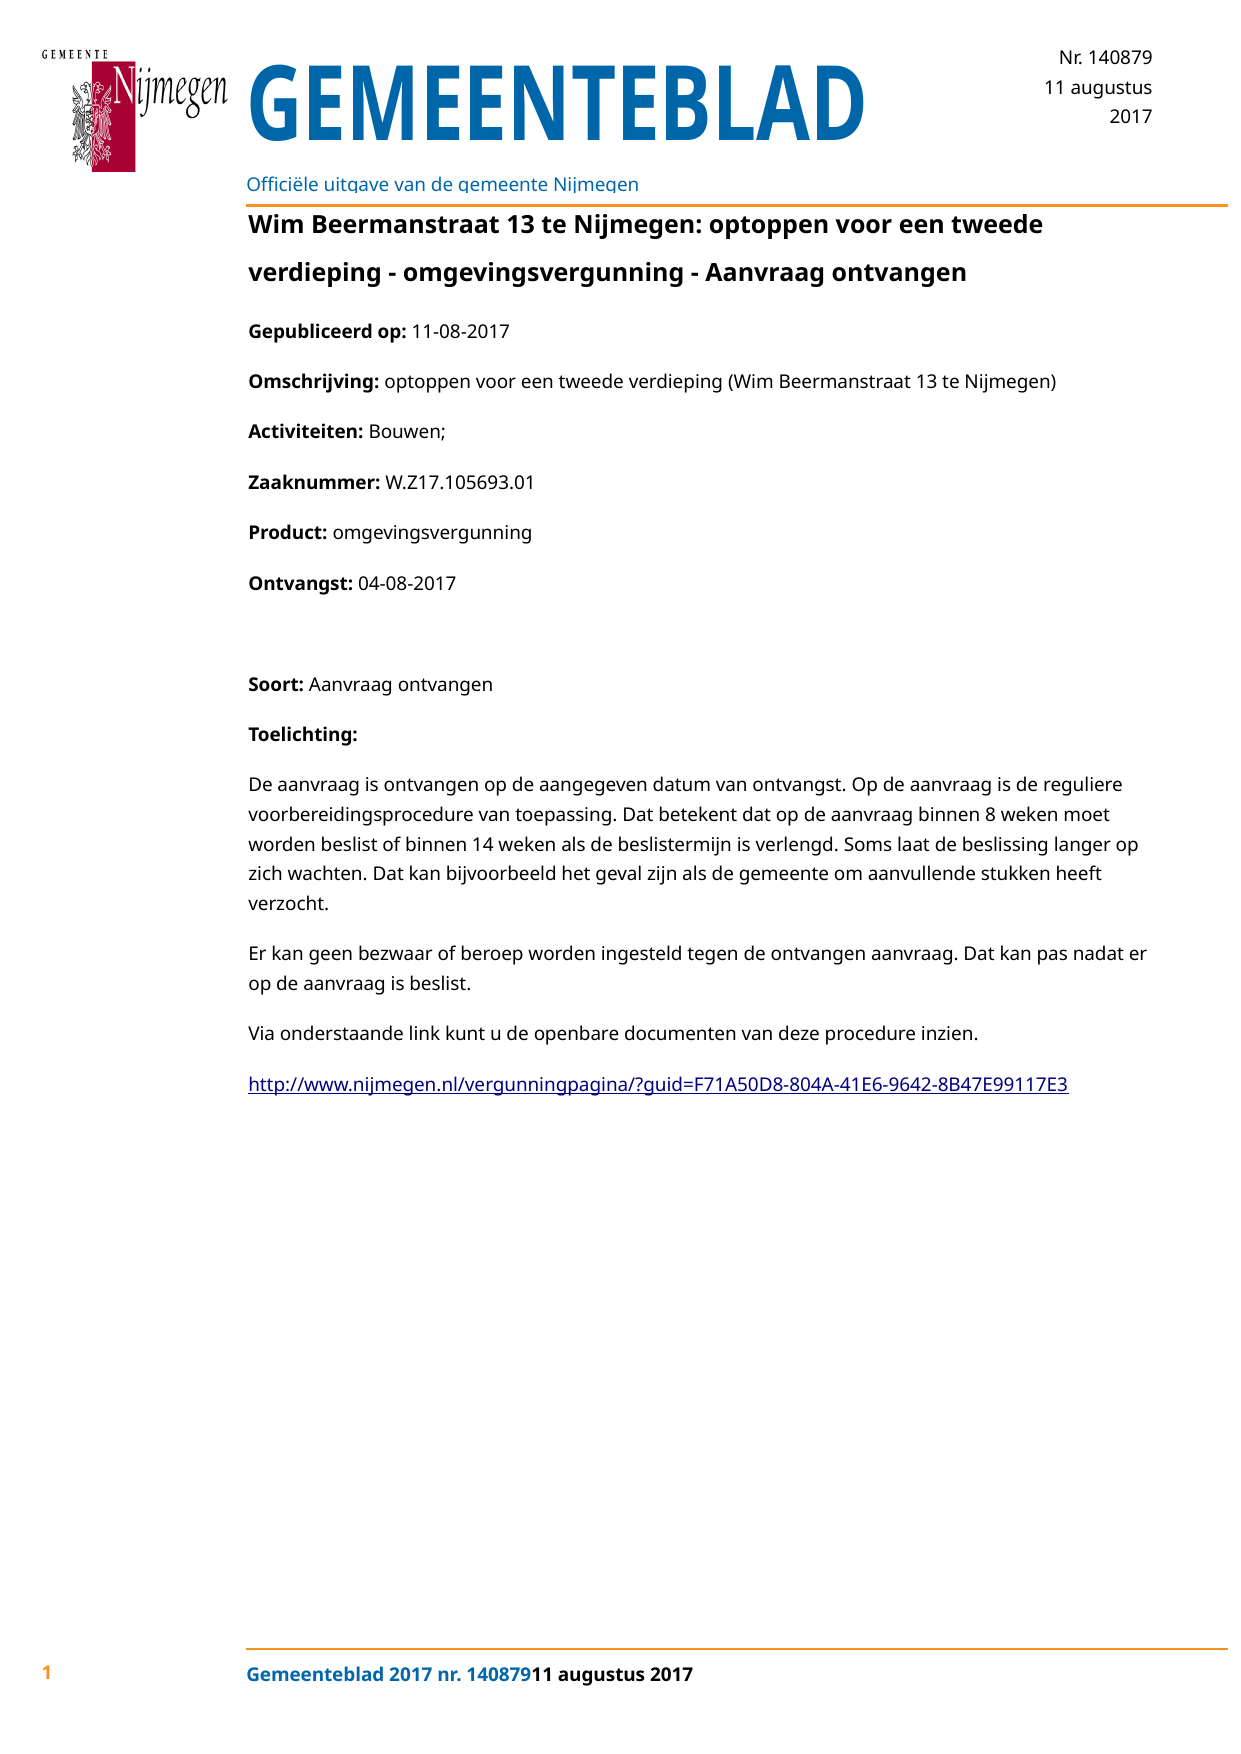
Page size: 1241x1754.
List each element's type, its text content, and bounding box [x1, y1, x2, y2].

text Omschrijving: optoppen voor een tweede verdieping (Wim Beermanstraat 13 te Nijmegen) [248, 368, 1152, 394]
text Wim Beermanstraat 13 te Nijmegen: optoppen voor een tweede verdieping - omgevingsvergunning - Aanvraag ontvangen [248, 207, 1152, 288]
text Via onderstaande link kunt u de openbare documenten van deze procedure inzien. [248, 1020, 1152, 1046]
text Product: omgevingsvergunning [248, 519, 1152, 545]
text http://www.nijmegen.nl/vergunningpagina/?guid=F71A50D8-804A-41E6-9642-8B47E99117E3 [248, 1071, 1152, 1097]
text De aanvraag is ontvangen op de aangegeven datum van ontvangst. Op de aanvraag is de reguliere voorbereidingsprocedure van toepassing. Dat betekent dat op de aanvraag binnen 8 weken moet worden beslist of binnen 14 weken als de beslistermijn is verlengd. Soms laat de beslissing langer op zich wachten. Dat kan bijvoorbeeld het geval zijn als de gemeente om aanvullende stukken heeft verzocht. [248, 772, 1152, 916]
text Er kan geen bezwaar of beroep worden ingesteld tegen de ontvangen aanvraag. Dat kan pas nadat er op de aanvraag is beslist. [248, 940, 1152, 996]
text Activiteiten: Bouwen; [248, 419, 1152, 444]
text Toelichting: [248, 721, 1152, 747]
text Gepubliceerd op: 11-08-2017 [248, 318, 1152, 344]
text Zaaknummer: W.Z17.105693.01 [248, 469, 1152, 495]
picture [41, 47, 231, 172]
text Ontvangst: 04-08-2017 [248, 570, 1152, 596]
text Soort: Aanvraag ontvangen [248, 671, 1152, 697]
